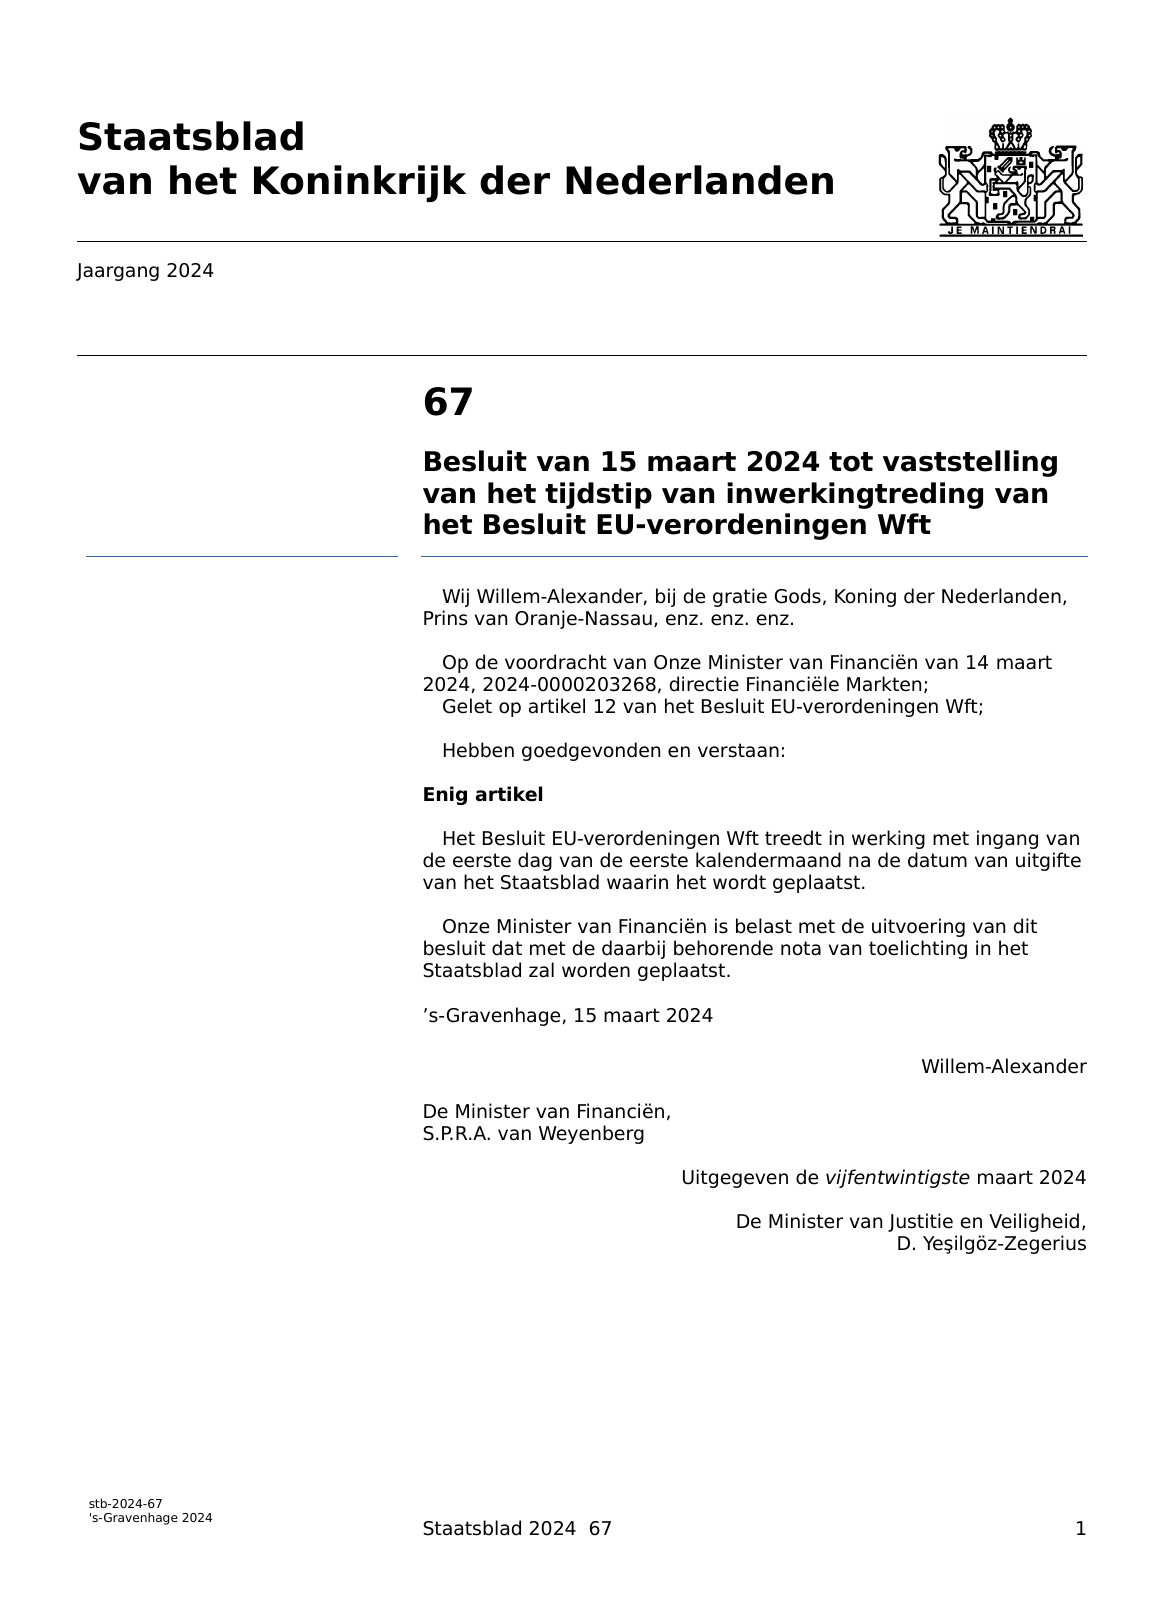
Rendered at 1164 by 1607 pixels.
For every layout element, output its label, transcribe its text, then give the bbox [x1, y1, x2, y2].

table_header Staatsblad van het Koninkrijk der Nederlanden [77, 100, 886, 241]
text 's-Gravenhage 2024 [88, 1511, 323, 1525]
subtitle 67 [422, 381, 1087, 424]
text Gelet op artikel 12 van het Besluit EU-verordeningen Wft; [422, 696, 1087, 718]
table_cell Jaargang 2024 [77, 242, 1087, 355]
text Besluit van 15 maart 2024 tot vaststelling van het tijdstip van inwerkingtreding van het Besluit EU-verordeningen Wft [422, 447, 1087, 541]
text Uitgegeven de vijfentwintigste maart 2024 [422, 1167, 1087, 1189]
text Onze Minister van Financiën is belast met de uitvoering van dit besluit dat met de daarbij behorende nota van toelichting in het Staatsblad zal worden geplaatst. [422, 916, 1087, 982]
text ’s-Gravenhage, 15 maart 2024 [422, 1004, 1087, 1026]
text Willem-Alexander [422, 1056, 1087, 1078]
text Op de voordracht van Onze Minister van Financiën van 14 maart 2024, 2024-0000203268, directie Financiële Markten; [422, 652, 1087, 696]
text stb-2024-67 [88, 1497, 323, 1511]
table_header [886, 100, 1087, 241]
text De Minister van Justitie en Veiligheid, D. Yeşilgöz-Zegerius [422, 1211, 1087, 1255]
picture [936, 115, 1087, 240]
text Hebben goedgevonden en verstaan: [422, 740, 1087, 762]
text De Minister van Financiën, S.P.R.A. van Weyenberg [422, 1101, 1087, 1144]
text Het Besluit EU-verordeningen Wft treedt in werking met ingang van de eerste dag van de eerste kalendermaand na de datum van uitgifte van het Staatsblad waarin het wordt geplaatst. [422, 828, 1087, 894]
text Wij Willem-Alexander, bij de gratie Gods, Koning der Nederlanden, Prins van Oranje-Nassau, enz. enz. enz. [422, 586, 1087, 629]
subtitle Enig artikel [422, 784, 1087, 806]
